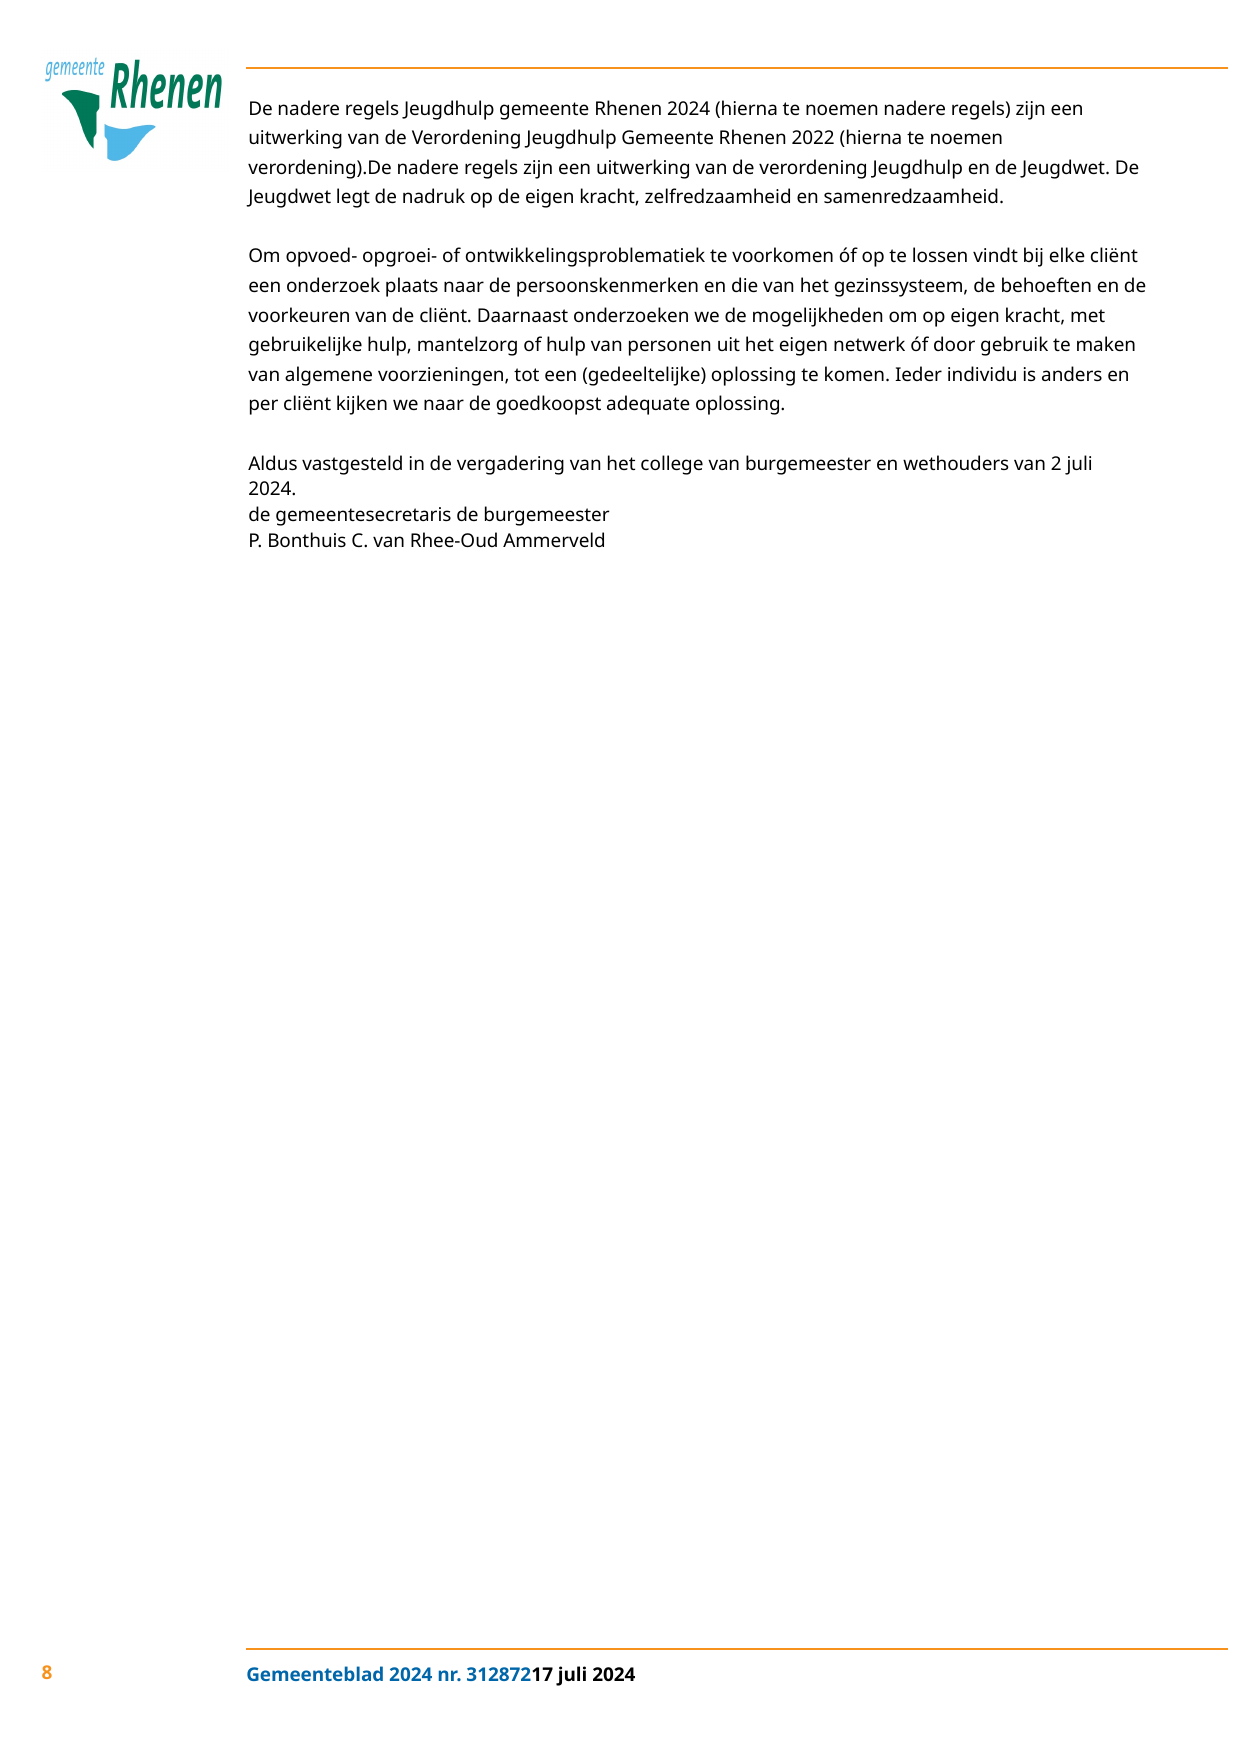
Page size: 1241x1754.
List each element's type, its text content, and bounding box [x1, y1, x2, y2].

text De nadere regels Jeugdhulp gemeente Rhenen 2024 (hierna te noemen nadere regels) zijn een uitwerking van de Verordening Jeugdhulp Gemeente Rhenen 2022 (hierna te noemen verordening).De nadere regels zijn een uitwerking van de verordening Jeugdhulp en de Jeugdwet. De Jeugdwet legt de nadruk op de eigen kracht, zelfredzaamheid en samenredzaamheid. [248, 95, 1152, 209]
text Aldus vastgesteld in de vergadering van het college van burgemeester en wethouders van 2 juli [248, 450, 1152, 476]
text Om opvoed- opgroei- of ontwikkelingsproblematiek te voorkomen óf op te lossen vindt bij elke cliënt een onderzoek plaats naar de persoonskenmerken en die van het gezinssysteem, de behoeften en de voorkeuren van de cliënt. Daarnaast onderzoeken we de mogelijkheden om op eigen kracht, met gebruikelijke hulp, mantelzorg of hulp van personen uit het eigen netwerk óf door gebruik te maken van algemene voorzieningen, tot een (gedeeltelijke) oplossing te komen. Ieder individu is anders en per cliënt kijken we naar de goedkoopst adequate oplossing. [248, 243, 1152, 416]
text P. Bonthuis C. van Rhee-Oud Ammerveld [248, 527, 1152, 553]
text de gemeentesecretaris de burgemeester [248, 501, 1152, 527]
picture [41, 47, 231, 172]
text 2024. [248, 476, 1152, 501]
